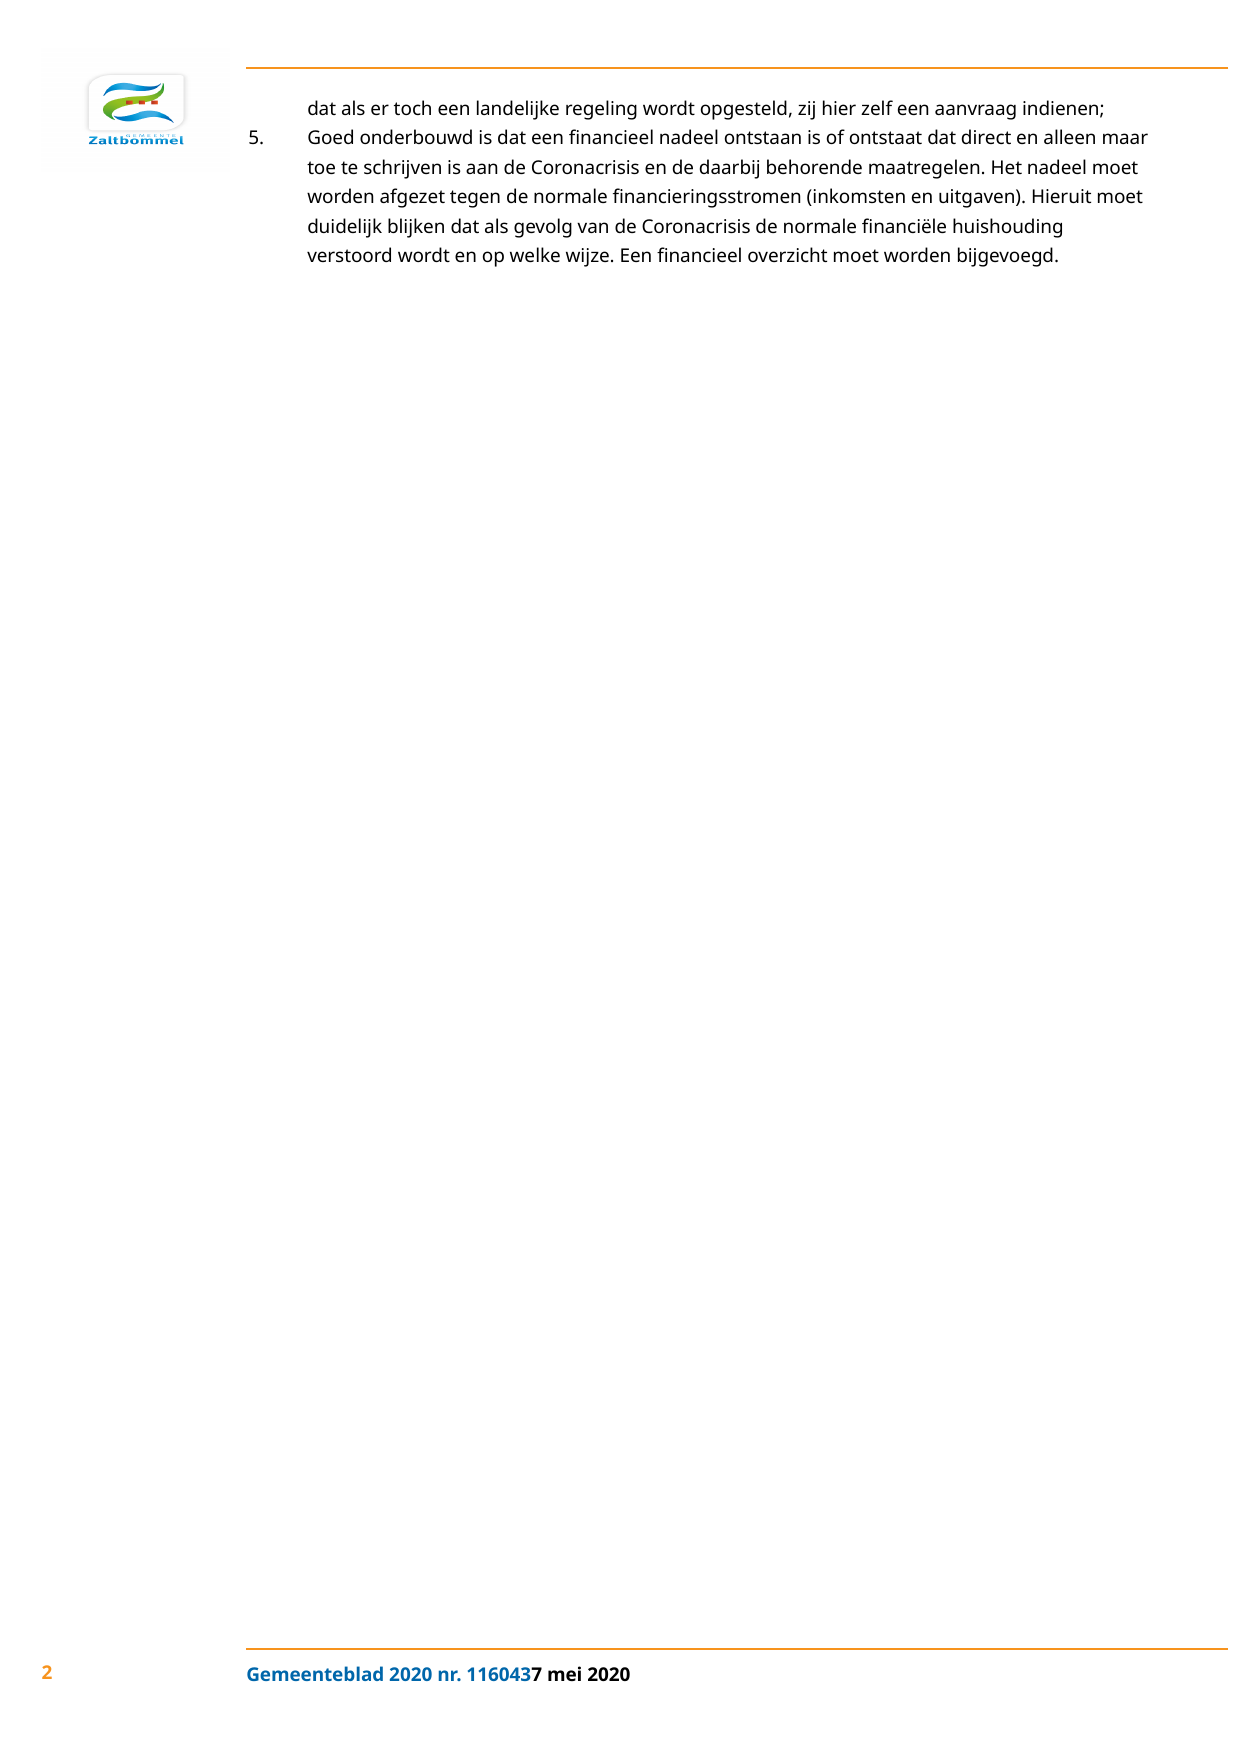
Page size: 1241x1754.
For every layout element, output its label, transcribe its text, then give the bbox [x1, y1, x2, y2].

list Goed onderbouwd is dat een financieel nadeel ontstaan is of ontstaat dat direct en alleen maar toe te schrijven is aan de Coronacrisis en de daarbij behorende maatregelen. Het nadeel moet worden afgezet tegen de normale financieringsstromen (inkomsten en uitgaven). Hieruit moet duidelijk blijken dat als gevolg van de Coronacrisis de normale financiële huishouding verstoord wordt en op welke wijze. Een financieel overzicht moet worden bijgevoegd. [248, 124, 1152, 268]
picture [41, 47, 231, 172]
list dat als er toch een landelijke regeling wordt opgesteld, zij hier zelf een aanvraag indienen; [248, 95, 1152, 121]
